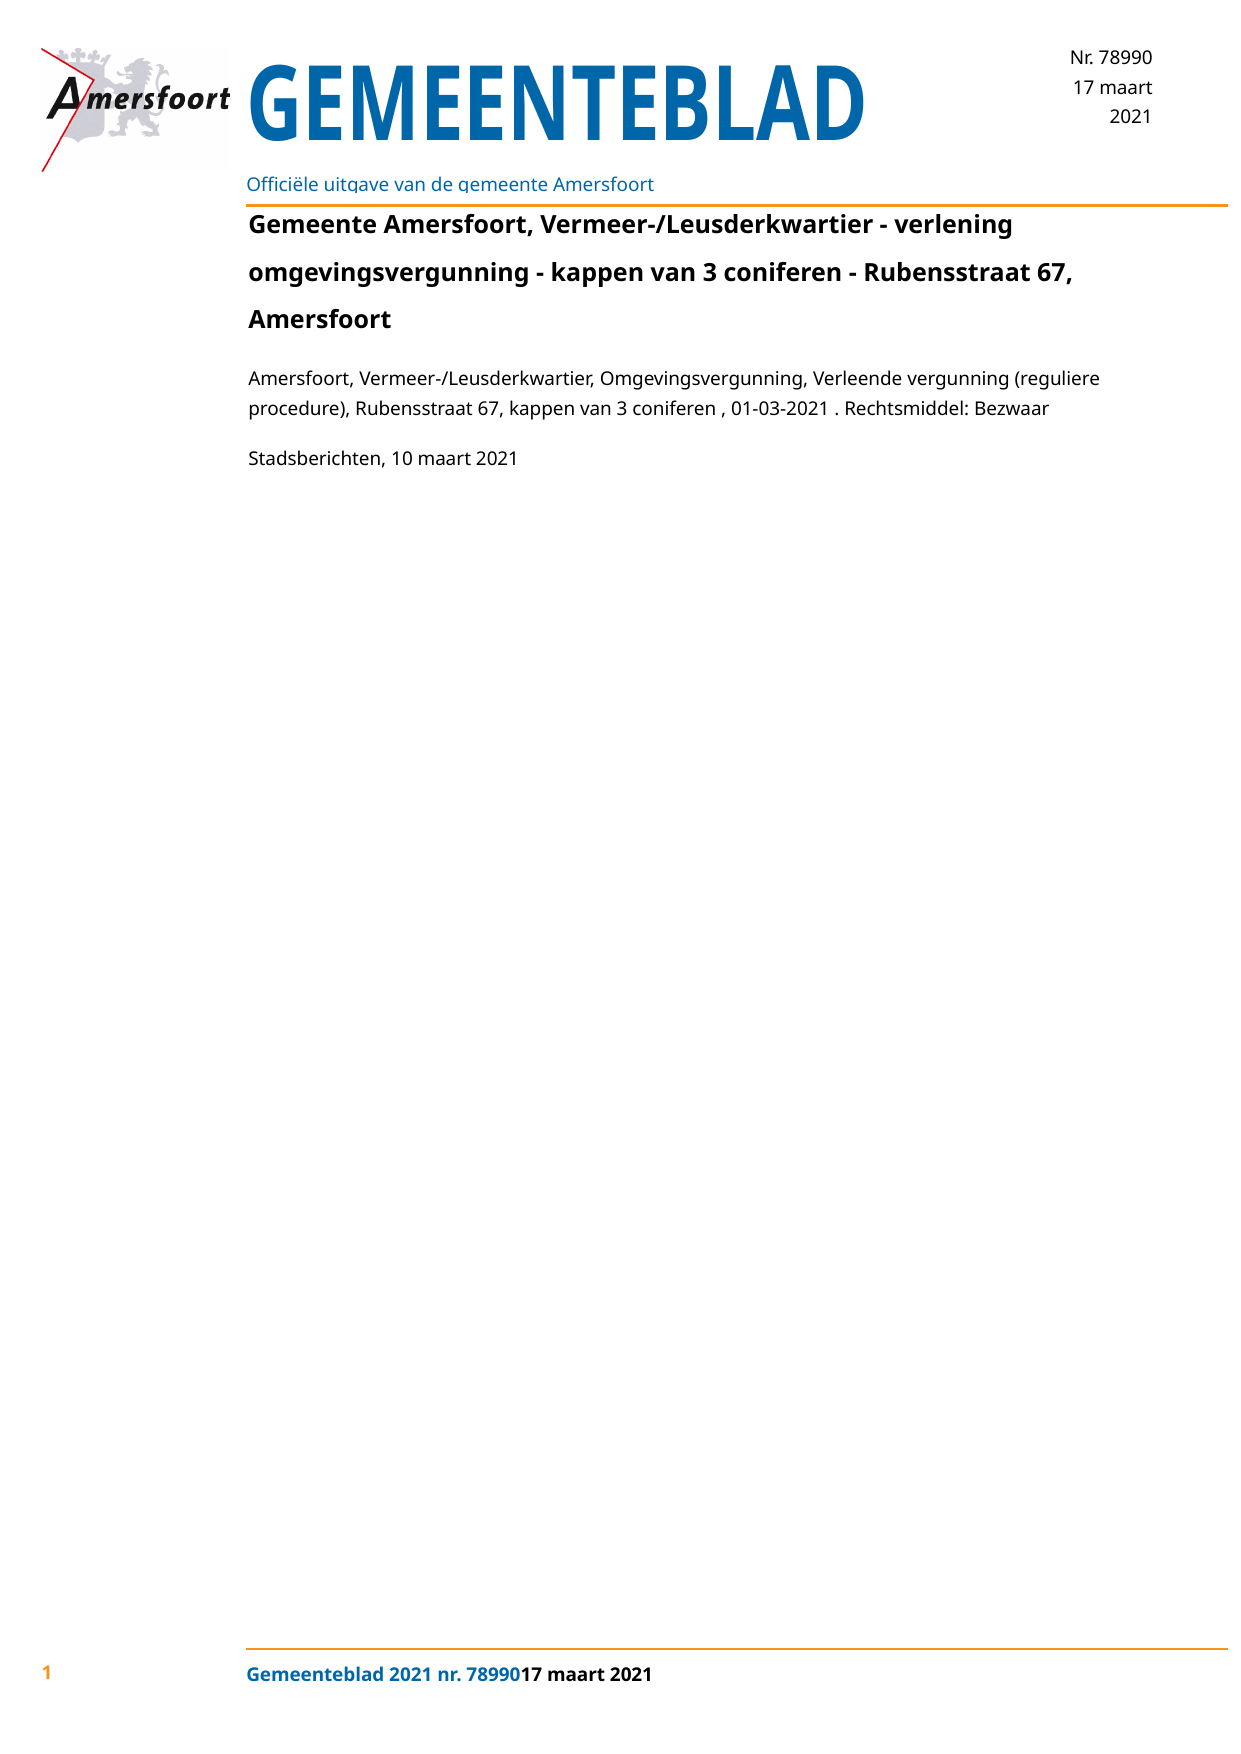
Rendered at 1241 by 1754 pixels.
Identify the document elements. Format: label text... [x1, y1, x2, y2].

picture [41, 47, 231, 172]
text Gemeente Amersfoort, Vermeer-/Leusderkwartier - verlening omgevingsvergunning - kappen van 3 coniferen - Rubensstraat 67, Amersfoort [248, 207, 1152, 336]
text Amersfoort, Vermeer-/Leusderkwartier, Omgevingsvergunning, Verleende vergunning (reguliere procedure), Rubensstraat 67, kappen van 3 coniferen , 01-03-2021 . Rechtsmiddel: Bezwaar [248, 366, 1152, 421]
text Stadsberichten, 10 maart 2021 [248, 446, 1152, 471]
